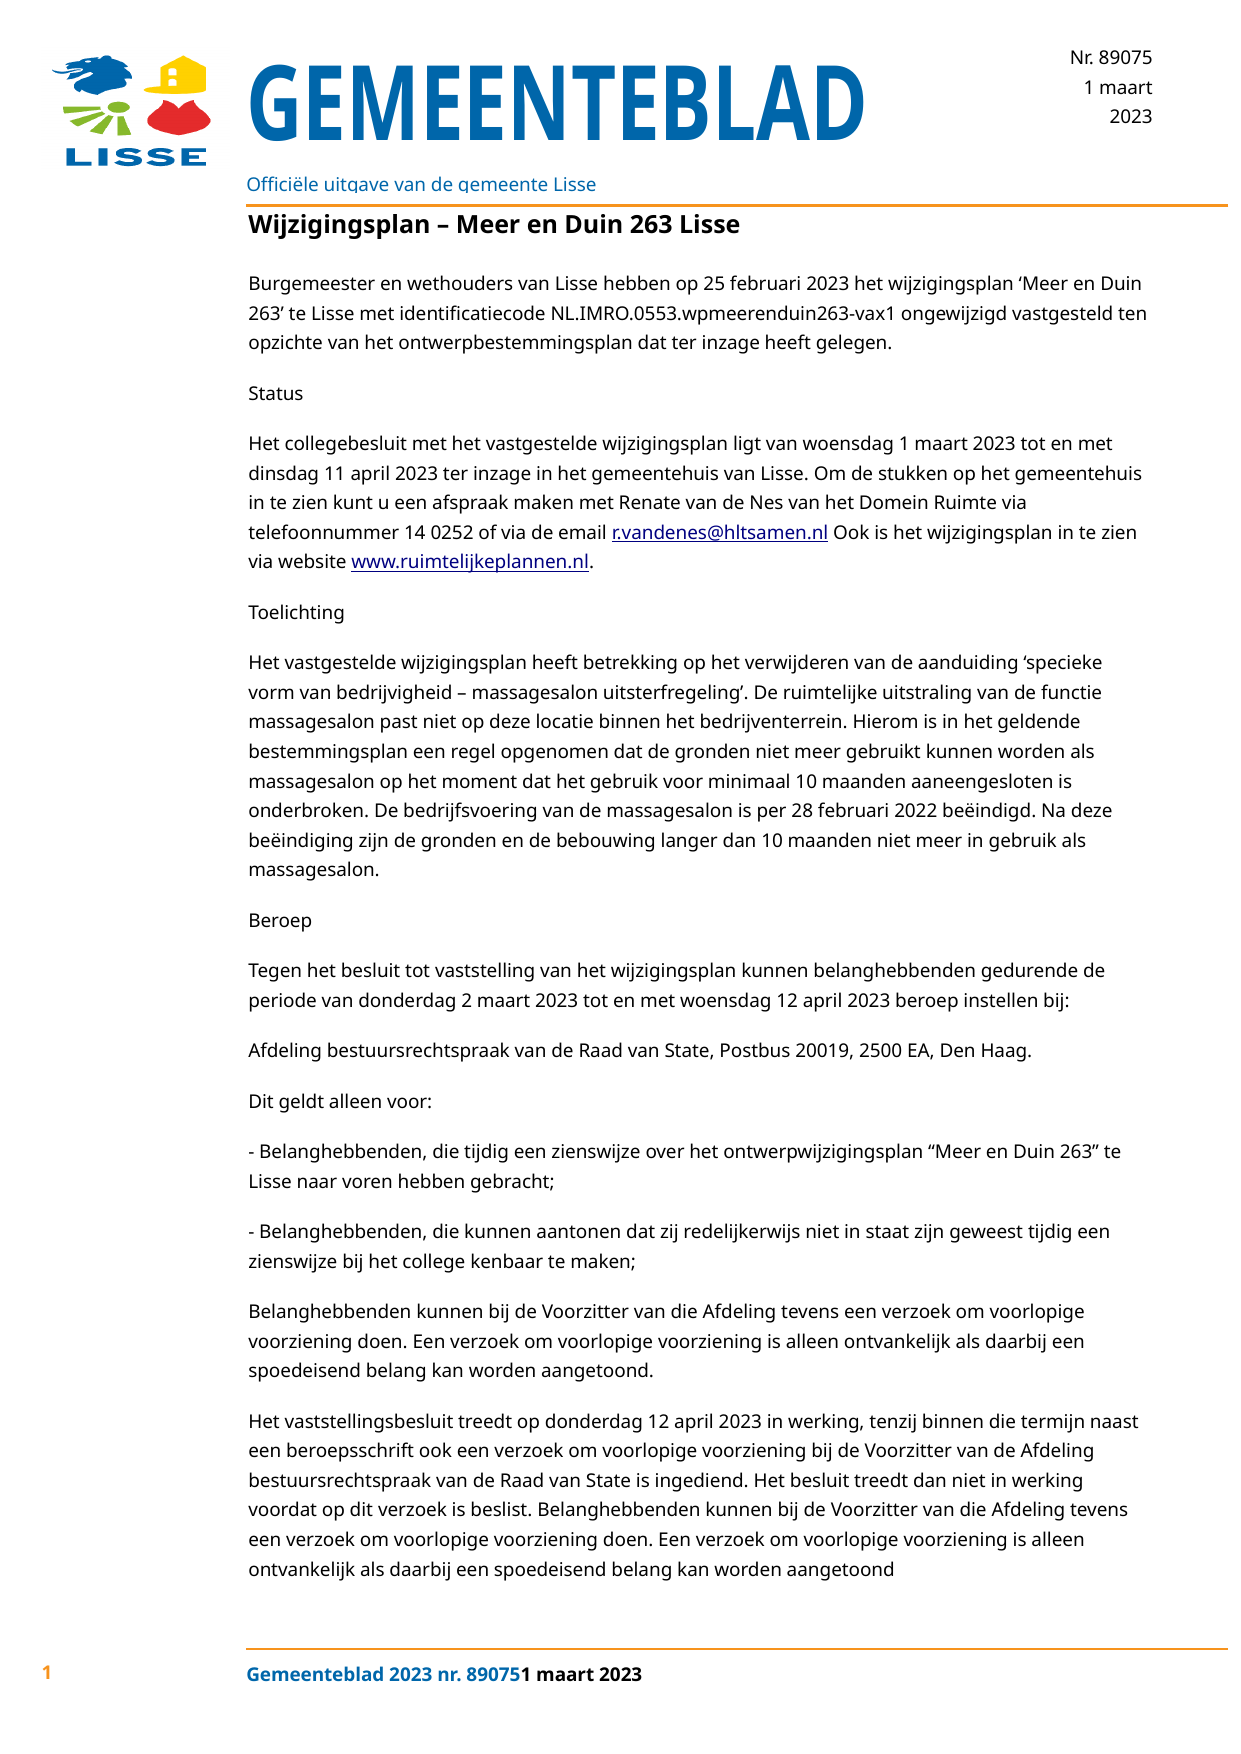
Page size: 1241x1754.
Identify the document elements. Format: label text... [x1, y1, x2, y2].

text Het vastgestelde wijzigingsplan heeft betrekking op het verwijderen van de aanduiding ‘specieke vorm van bedrijvigheid – massagesalon uitsterfregeling’. De ruimtelijke uitstraling van de functie massagesalon past niet op deze locatie binnen het bedrijventerrein. Hierom is in het geldende bestemmingsplan een regel opgenomen dat de gronden niet meer gebruikt kunnen worden als massagesalon op het moment dat het gebruik voor minimaal 10 maanden aaneengesloten is onderbroken. De bedrijfsvoering van de massagesalon is per 28 februari 2022 beëindigd. Na deze beëindiging zijn de gronden en de bebouwing langer dan 10 maanden niet meer in gebruik als massagesalon. [248, 649, 1152, 882]
text Status [248, 380, 1152, 406]
text Wijzigingsplan – Meer en Duin 263 Lisse [248, 207, 1152, 241]
text - Belanghebbenden, die tijdig een zienswijze over het ontwerpwijzigingsplan “Meer en Duin 263” te Lisse naar voren hebben gebracht; [248, 1138, 1152, 1193]
text Belanghebbenden kunnen bij de Voorzitter van die Afdeling tevens een verzoek om voorlopige voorziening doen. Een verzoek om voorlopige voorziening is alleen ontvankelijk als daarbij een spoedeisend belang kan worden aangetoond. [248, 1298, 1152, 1383]
text Burgemeester en wethouders van Lisse hebben op 25 februari 2023 het wijzigingsplan ‘Meer en Duin 263’ te Lisse met identificatiecode NL.IMRO.0553.wpmeerenduin263-vax1 ongewijzigd vastgesteld ten opzichte van het ontwerpbestemmingsplan dat ter inzage heeft gelegen. [248, 270, 1152, 355]
text Toelichting [248, 599, 1152, 625]
text Afdeling bestuursrechtspraak van de Raad van State, Postbus 20019, 2500 EA, Den Haag. [248, 1037, 1152, 1063]
text - Belanghebbenden, die kunnen aantonen dat zij redelijkerwijs niet in staat zijn geweest tijdig een zienswijze bij het college kenbaar te maken; [248, 1218, 1152, 1273]
text Het collegebesluit met het vastgestelde wijzigingsplan ligt van woensdag 1 maart 2023 tot en met dinsdag 11 april 2023 ter inzage in het gemeentehuis van Lisse. Om de stukken op het gemeentehuis in te zien kunt u een afspraak maken met Renate van de Nes van het Domein Ruimte via telefoonnummer 14 0252 of via de email r.vandenes@hltsamen.nl Ook is het wijzigingsplan in te zien via website www.ruimtelijkeplannen.nl. [248, 430, 1152, 574]
text Tegen het besluit tot vaststelling van het wijzigingsplan kunnen belanghebbenden gedurende de periode van donderdag 2 maart 2023 tot en met woensdag 12 april 2023 beroep instellen bij: [248, 957, 1152, 1013]
text Beroep [248, 907, 1152, 933]
picture [41, 47, 231, 172]
text Het vaststellingsbesluit treedt op donderdag 12 april 2023 in werking, tenzij binnen die termijn naast een beroepsschrift ook een verzoek om voorlopige voorziening bij de Voorzitter van de Afdeling bestuursrechtspraak van de Raad van State is ingediend. Het besluit treedt dan niet in werking voordat op dit verzoek is beslist. Belanghebbenden kunnen bij de Voorzitter van die Afdeling tevens een verzoek om voorlopige voorziening doen. Een verzoek om voorlopige voorziening is alleen ontvankelijk als daarbij een spoedeisend belang kan worden aangetoond [248, 1408, 1152, 1581]
text Dit geldt alleen voor: [248, 1088, 1152, 1113]
